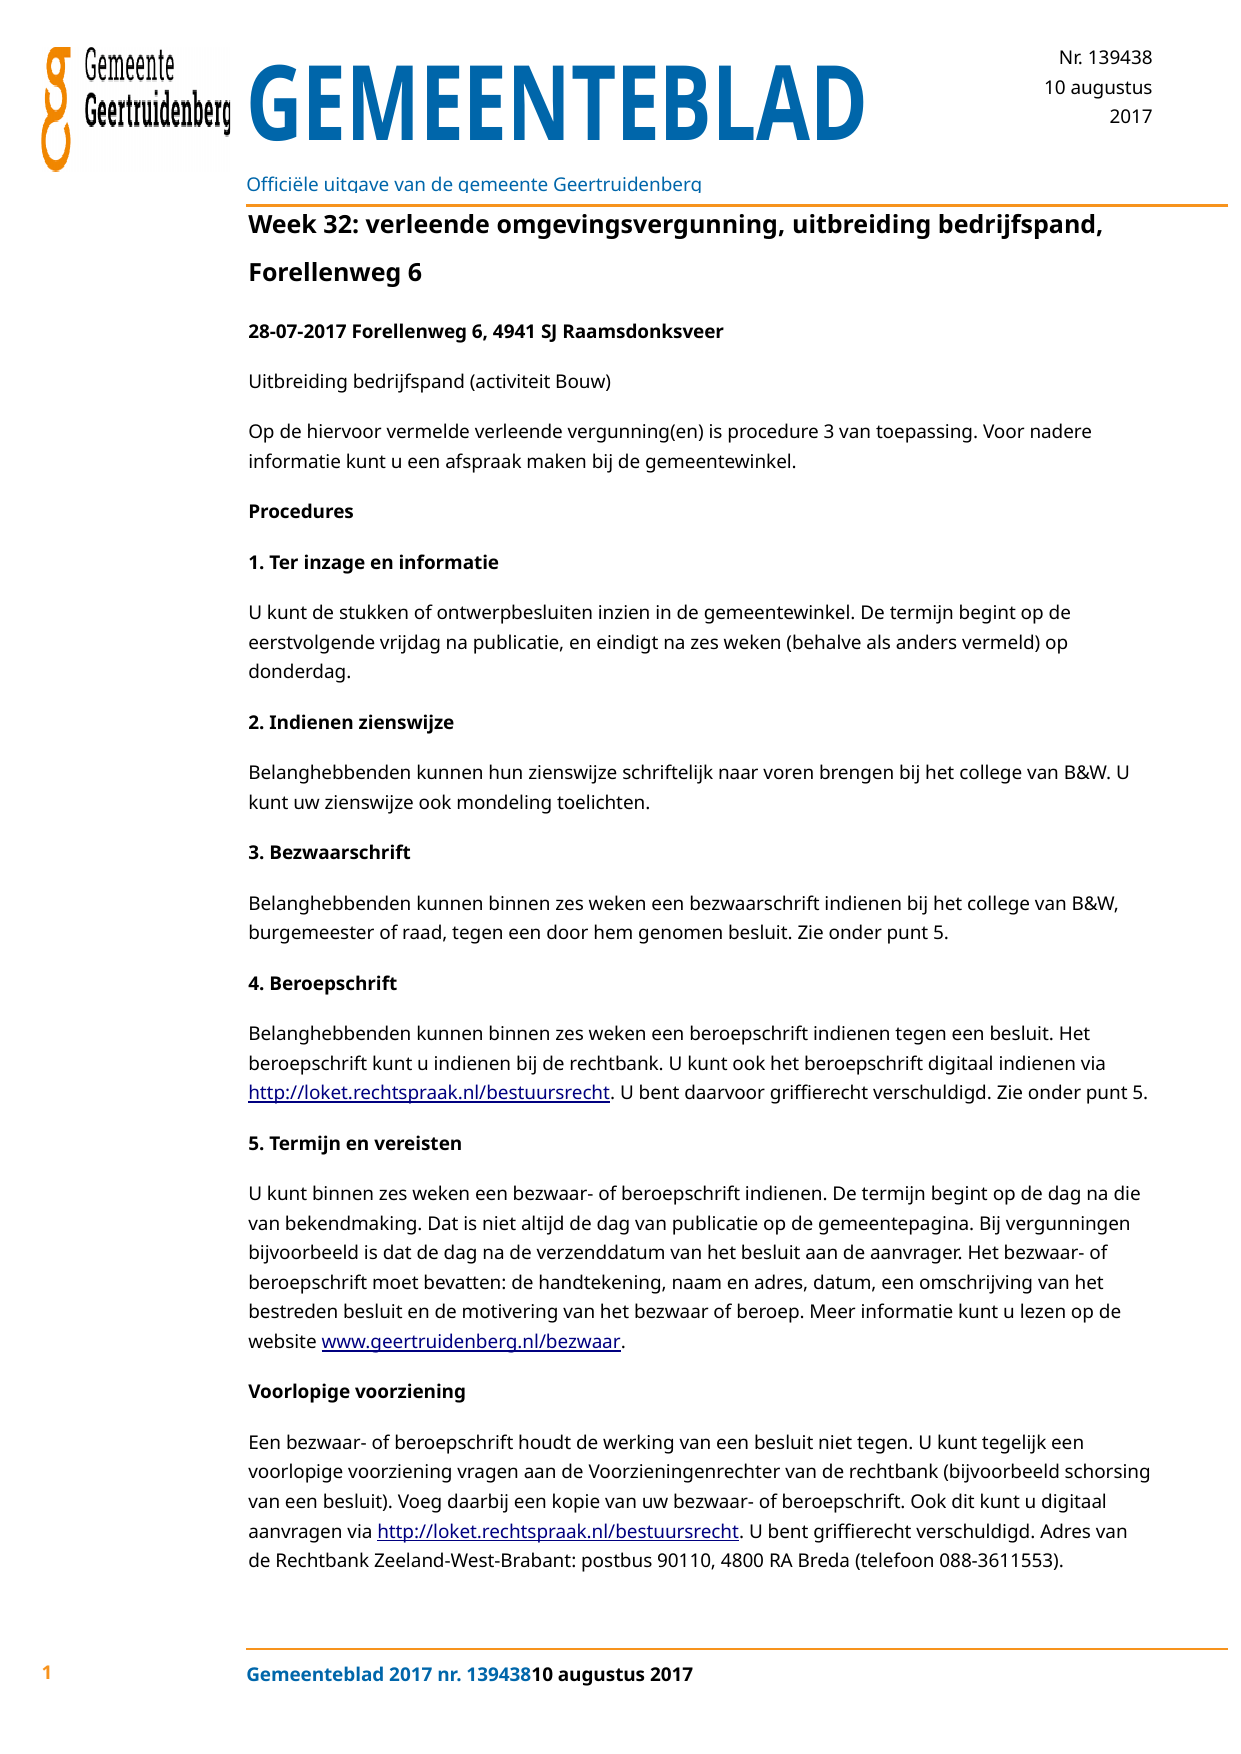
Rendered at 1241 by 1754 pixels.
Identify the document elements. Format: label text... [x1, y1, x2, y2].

text 3. Bezwaarschrift [248, 839, 1152, 865]
text U kunt binnen zes weken een bezwaar- of beroepschrift indienen. De termijn begint op de dag na die van bekendmaking. Dat is niet altijd de dag van publicatie op de gemeentepagina. Bij vergunningen bijvoorbeeld is dat de dag na de verzenddatum van het besluit aan de aanvrager. Het bezwaar- of beroepschrift moet bevatten: de handtekening, naam en adres, datum, een omschrijving van het bestreden besluit en de motivering van het bezwaar of beroep. Meer informatie kunt u lezen op de website www.geertruidenberg.nl/bezwaar. [248, 1180, 1152, 1354]
text Voorlopige voorziening [248, 1379, 1152, 1404]
text Week 32: verleende omgevingsvergunning, uitbreiding bedrijfspand, Forellenweg 6 [248, 207, 1152, 288]
text 5. Termijn en vereisten [248, 1130, 1152, 1156]
text Procedures [248, 499, 1152, 524]
text Een bezwaar- of beroepschrift houdt de werking van een besluit niet tegen. U kunt tegelijk een voorlopige voorziening vragen aan de Voorzieningenrechter van de rechtbank (bijvoorbeeld schorsing van een besluit). Voeg daarbij een kopie van uw bezwaar- of beroepschrift. Ook dit kunt u digitaal aanvragen via http://loket.rechtspraak.nl/bestuursrecht. U bent griffierecht verschuldigd. Adres van de Rechtbank Zeeland-West-Brabant: postbus 90110, 4800 RA Breda (telefoon 088-3611553). [248, 1429, 1152, 1573]
text 1. Ter inzage en informatie [248, 549, 1152, 575]
text 28-07-2017 Forellenweg 6, 4941 SJ Raamsdonksveer [248, 318, 1152, 344]
text Belanghebbenden kunnen hun zienswijze schriftelijk naar voren brengen bij het college van B&W. U kunt uw zienswijze ook mondeling toelichten. [248, 759, 1152, 815]
text Op de hiervoor vermelde verleende vergunning(en) is procedure 3 van toepassing. Voor nadere informatie kunt u een afspraak maken bij de gemeentewinkel. [248, 419, 1152, 474]
text 2. Indienen zienswijze [248, 709, 1152, 735]
picture [41, 47, 231, 172]
text U kunt de stukken of ontwerpbesluiten inzien in de gemeentewinkel. De termijn begint op de eerstvolgende vrijdag na publicatie, en eindigt na zes weken (behalve als anders vermeld) op donderdag. [248, 599, 1152, 684]
text Belanghebbenden kunnen binnen zes weken een beroepschrift indienen tegen een besluit. Het beroepschrift kunt u indienen bij de rechtbank. U kunt ook het beroepschrift digitaal indienen via http://loket.rechtspraak.nl/bestuursrecht. U bent daarvoor griffierecht verschuldigd. Zie onder punt 5. [248, 1020, 1152, 1105]
text Belanghebbenden kunnen binnen zes weken een bezwaarschrift indienen bij het college van B&W, burgemeester of raad, tegen een door hem genomen besluit. Zie onder punt 5. [248, 890, 1152, 945]
text Uitbreiding bedrijfspand (activiteit Bouw) [248, 368, 1152, 394]
text 4. Beroepschrift [248, 970, 1152, 996]
